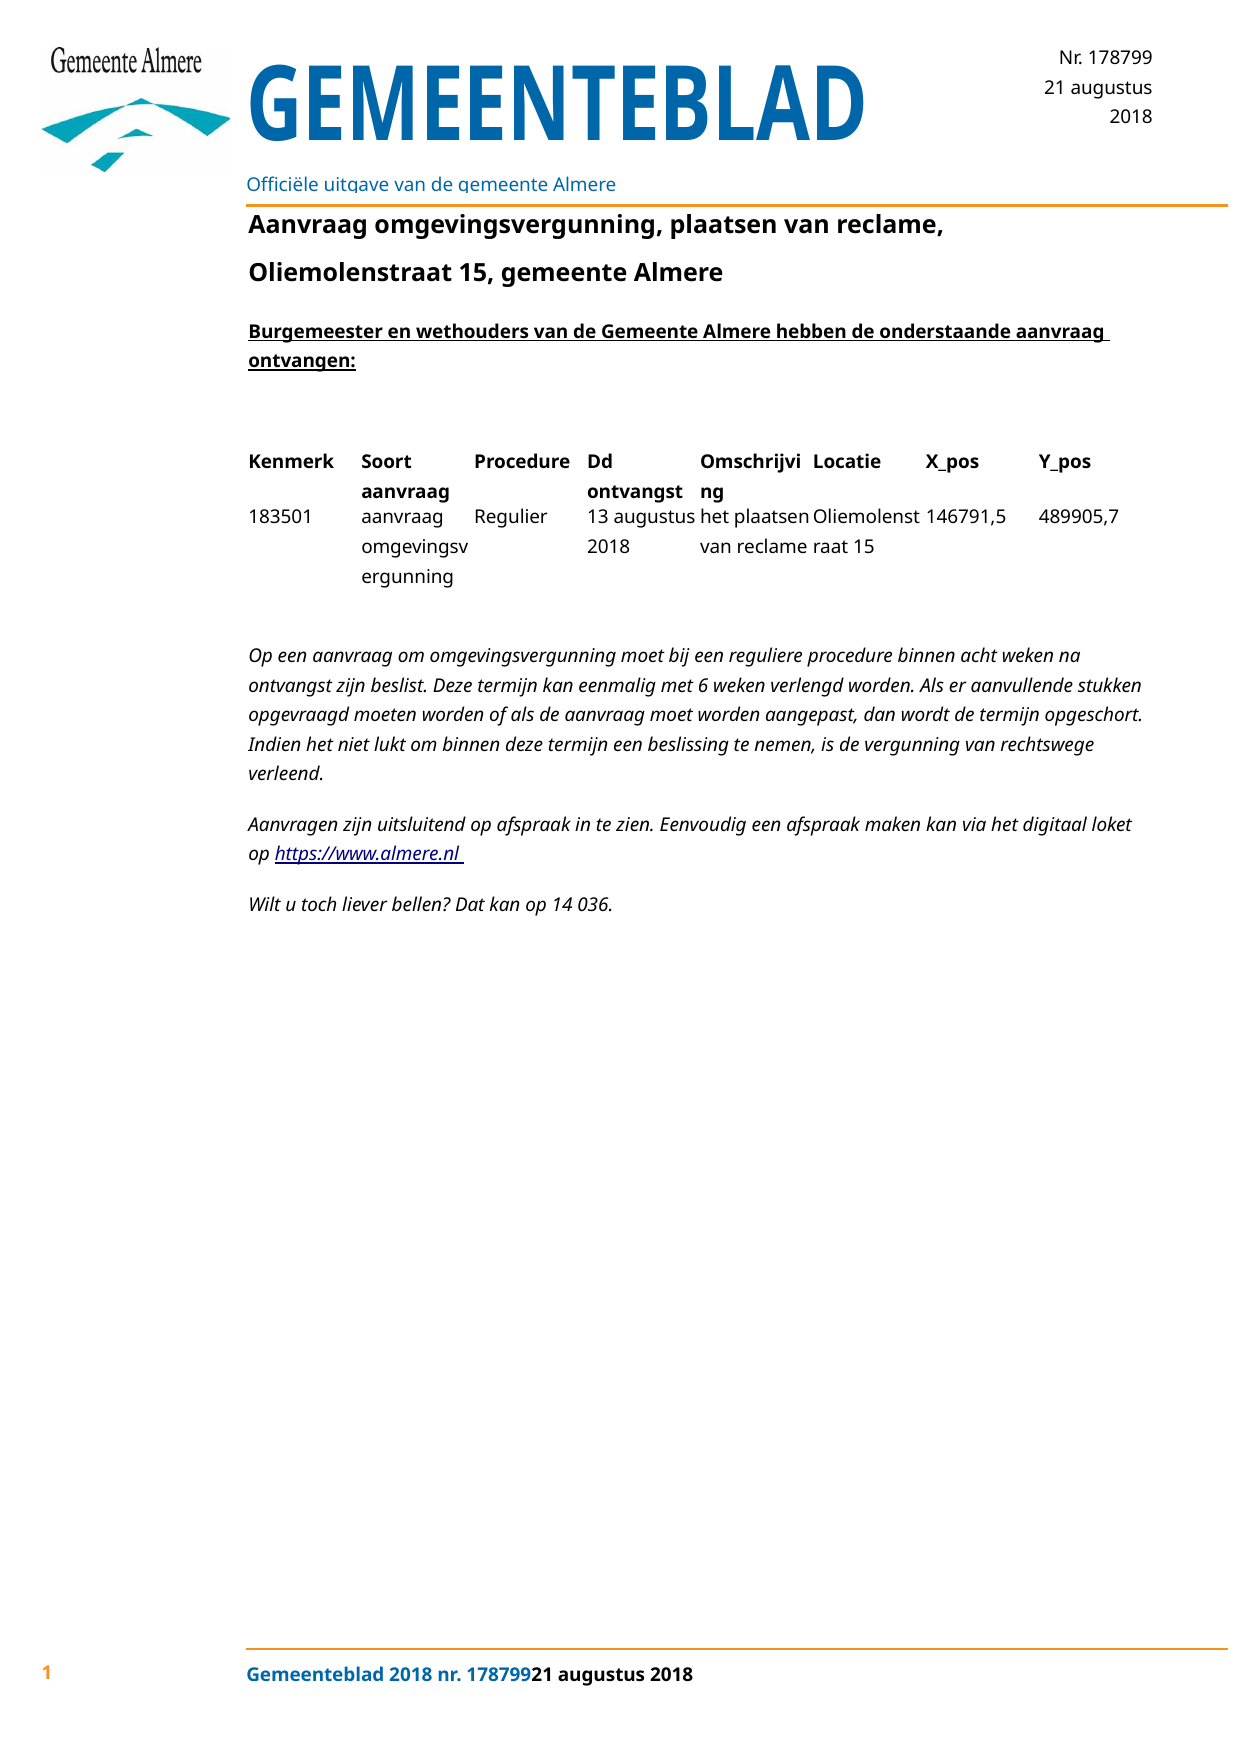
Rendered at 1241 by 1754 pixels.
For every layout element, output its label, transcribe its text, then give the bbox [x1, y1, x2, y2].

table_cell het plaatsen van reclame [700, 504, 813, 589]
table_cell 13 augustus 2018 [587, 504, 700, 589]
table_cell 489905,7 [1039, 504, 1152, 589]
text Aanvragen zijn uitsluitend op afspraak in te zien. Eenvoudig een afspraak maken kan via het digitaal loket op https://www.almere.nl [248, 811, 1152, 866]
table_cell 183501 [248, 504, 361, 589]
table_header Dd ontvangst [587, 449, 700, 504]
text Op een aanvraag om omgevingsvergunning moet bij een reguliere procedure binnen acht weken na ontvangst zijn beslist. Deze termijn kan eenmalig met 6 weken verlengd worden. Als er aanvullende stukken opgevraagd moeten worden of als de aanvraag moet worden aangepast, dan wordt de termijn opgeschort. Indien het niet lukt om binnen deze termijn een beslissing te nemen, is de vergunning van rechtswege verleend. [248, 642, 1152, 786]
table_cell Regulier [474, 504, 587, 589]
table_header X_pos [926, 449, 1038, 504]
picture [41, 47, 231, 172]
table_cell Oliemolenstraat 15 [813, 504, 926, 589]
table_header Locatie [813, 449, 926, 504]
table_cell 146791,5 [926, 504, 1038, 589]
table_header Omschrijving [700, 449, 813, 504]
table_header Y_pos [1039, 449, 1152, 504]
table_header Soort aanvraag [361, 449, 474, 504]
table_cell aanvraag omgevingsvergunning [361, 504, 474, 589]
table_header Kenmerk [248, 449, 361, 504]
table_header Procedure [474, 449, 587, 504]
text Burgemeester en wethouders van de Gemeente Almere hebben de onderstaande aanvraag ontvangen: [248, 318, 1152, 373]
text Aanvraag omgevingsvergunning, plaatsen van reclame, Oliemolenstraat 15, gemeente Almere [248, 207, 1152, 288]
text Wilt u toch liever bellen? Dat kan op 14 036. [248, 891, 1152, 917]
